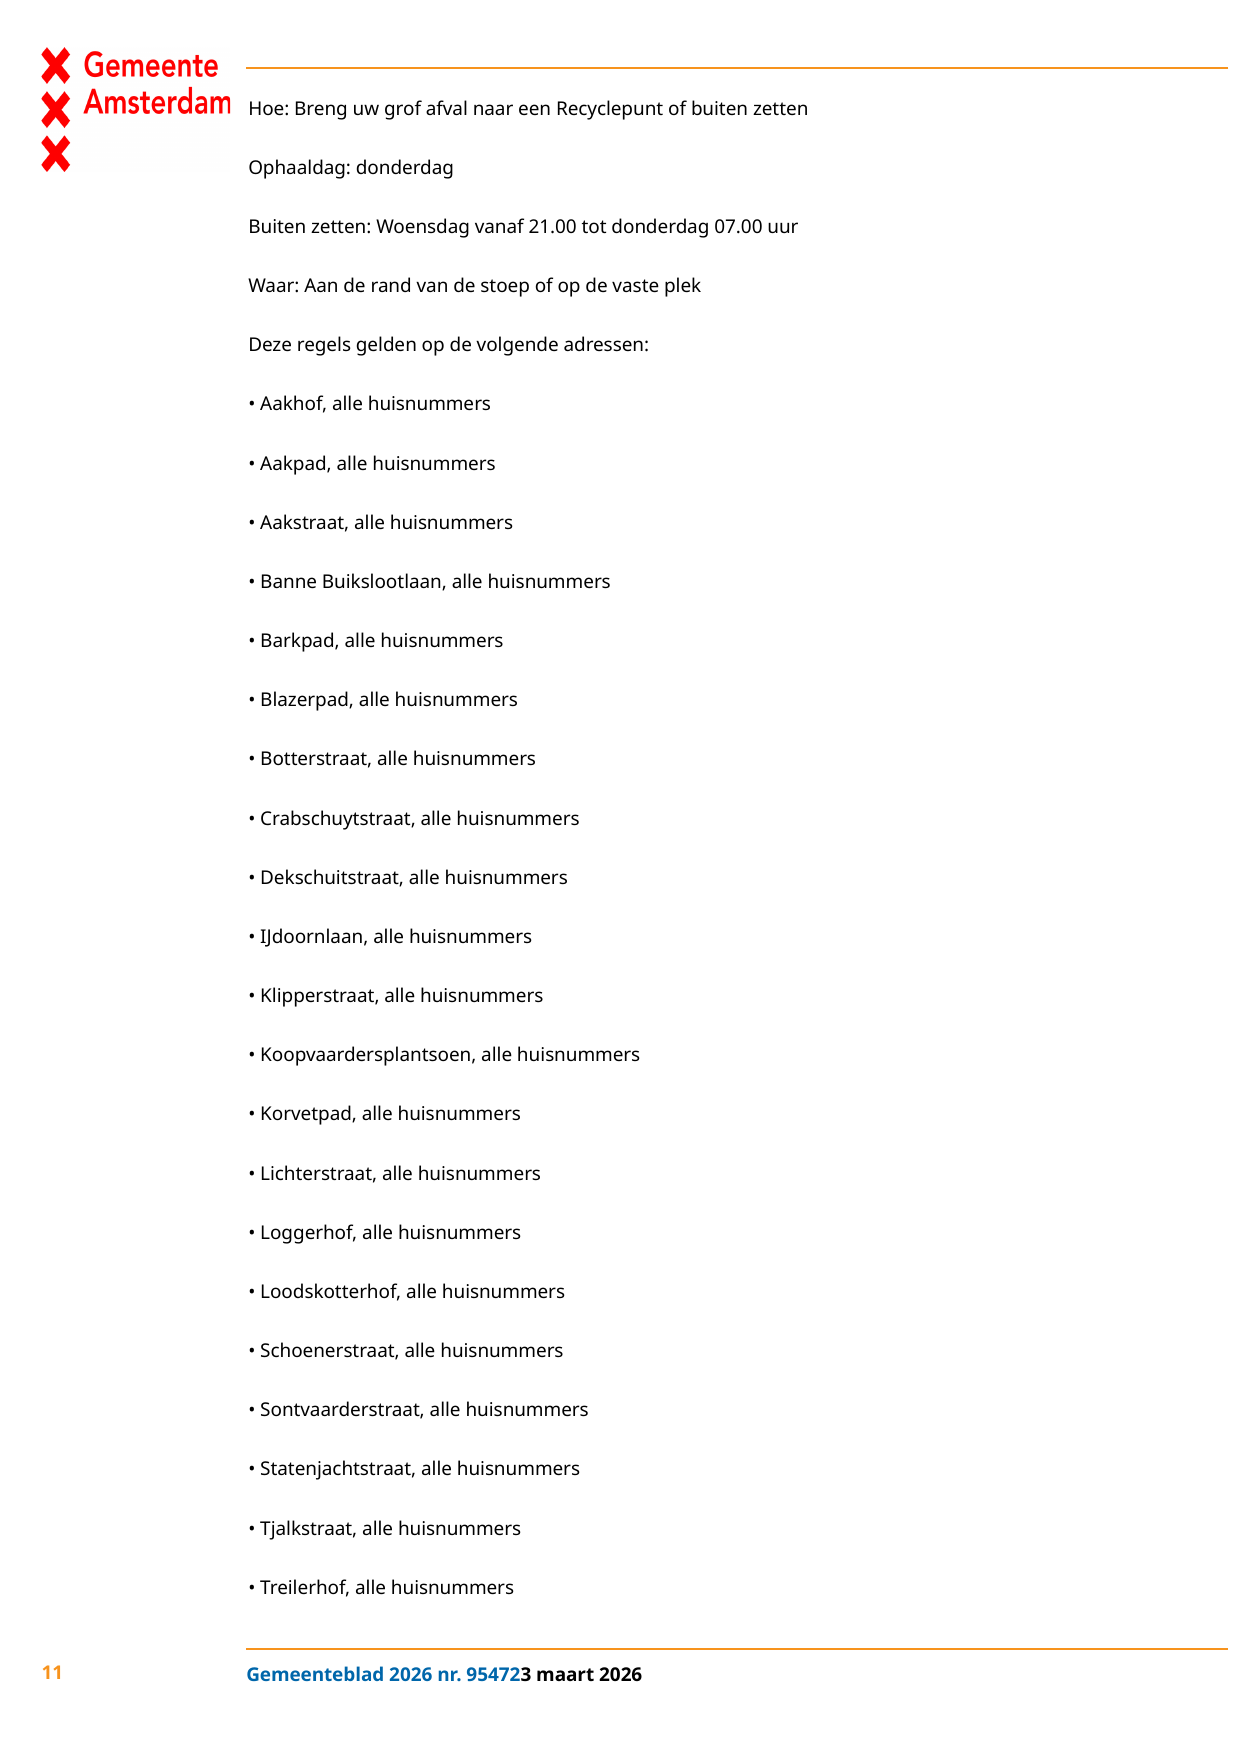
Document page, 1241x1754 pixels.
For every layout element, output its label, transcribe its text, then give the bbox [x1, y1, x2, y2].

text • Loodskotterhof, alle huisnummers [248, 1278, 1152, 1304]
text • Aakpad, alle huisnummers [248, 450, 1152, 476]
text • Tjalkstraat, alle huisnummers [248, 1515, 1152, 1541]
text • Loggerhof, alle huisnummers [248, 1219, 1152, 1245]
text Ophaaldag: donderdag [248, 154, 1152, 180]
text • IJdoornlaan, alle huisnummers [248, 923, 1152, 949]
text • Sontvaarderstraat, alle huisnummers [248, 1396, 1152, 1422]
text • Treilerhof, alle huisnummers [248, 1574, 1152, 1600]
text Waar: Aan de rand van de stoep of op de vaste plek [248, 272, 1152, 298]
text • Crabschuytstraat, alle huisnummers [248, 805, 1152, 831]
text • Lichterstraat, alle huisnummers [248, 1160, 1152, 1186]
text Hoe: Breng uw grof afval naar een Recyclepunt of buiten zetten [248, 95, 1152, 121]
text • Aakhof, alle huisnummers [248, 391, 1152, 416]
text • Schoenerstraat, alle huisnummers [248, 1337, 1152, 1363]
text • Barkpad, alle huisnummers [248, 627, 1152, 653]
text • Banne Buikslootlaan, alle huisnummers [248, 568, 1152, 594]
text • Korvetpad, alle huisnummers [248, 1101, 1152, 1126]
text • Klipperstraat, alle huisnummers [248, 982, 1152, 1008]
text • Dekschuitstraat, alle huisnummers [248, 864, 1152, 890]
text • Botterstraat, alle huisnummers [248, 746, 1152, 771]
text Buiten zetten: Woensdag vanaf 21.00 tot donderdag 07.00 uur [248, 213, 1152, 239]
text • Statenjachtstraat, alle huisnummers [248, 1456, 1152, 1481]
text Deze regels gelden op de volgende adressen: [248, 331, 1152, 357]
text • Koopvaardersplantsoen, alle huisnummers [248, 1041, 1152, 1067]
text • Aakstraat, alle huisnummers [248, 509, 1152, 535]
picture [41, 47, 231, 172]
text • Blazerpad, alle huisnummers [248, 686, 1152, 712]
